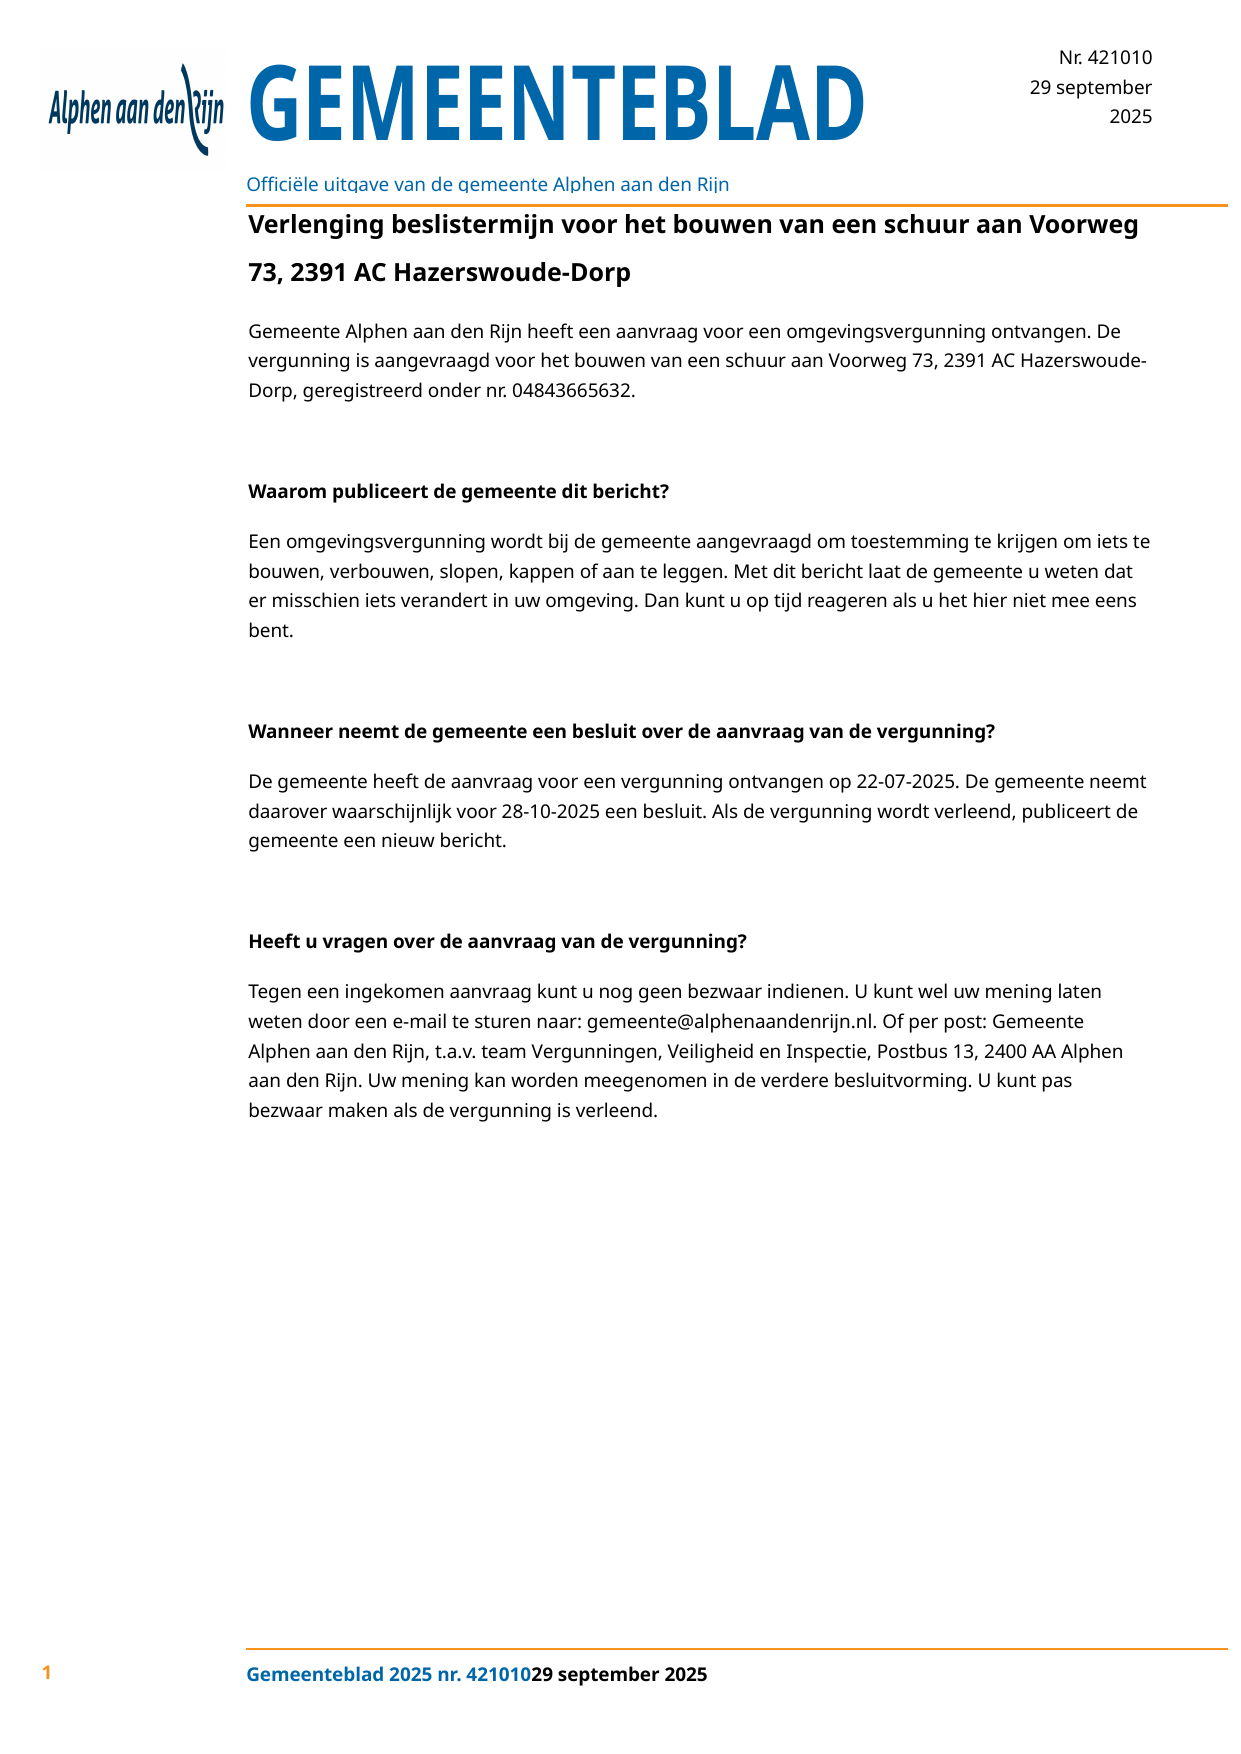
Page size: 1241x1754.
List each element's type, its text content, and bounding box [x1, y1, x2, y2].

text De gemeente heeft de aanvraag voor een vergunning ontvangen op 22-07-2025. De gemeente neemt daarover waarschijnlijk voor 28-10-2025 een besluit. Als de vergunning wordt verleend, publiceert de gemeente een nieuw bericht. [248, 768, 1152, 853]
text Verlenging beslistermijn voor het bouwen van een schuur aan Voorweg 73, 2391 AC Hazerswoude-Dorp [248, 207, 1152, 288]
text Wanneer neemt de gemeente een besluit over de aanvraag van de vergunning? [248, 718, 1152, 744]
text Waarom publiceert de gemeente dit bericht? [248, 478, 1152, 504]
text Tegen een ingekomen aanvraag kunt u nog geen bezwaar indienen. U kunt wel uw mening laten weten door een e-mail te sturen naar: gemeente@alphenaandenrijn.nl. Of per post: Gemeente Alphen aan den Rijn, t.a.v. team Vergunningen, Veiligheid en Inspectie, Postbus 13, 2400 AA Alphen aan den Rijn. Uw mening kan worden meegenomen in de verdere besluitvorming. U kunt pas bezwaar maken als de vergunning is verleend. [248, 979, 1152, 1123]
picture [41, 47, 231, 172]
text Heeft u vragen over de aanvraag van de vergunning? [248, 928, 1152, 954]
text Een omgevingsvergunning wordt bij de gemeente aangevraagd om toestemming te krijgen om iets te bouwen, verbouwen, slopen, kappen of aan te leggen. Met dit bericht laat de gemeente u weten dat er misschien iets verandert in uw omgeving. Dan kunt u op tijd reageren als u het hier niet mee eens bent. [248, 528, 1152, 643]
text Gemeente Alphen aan den Rijn heeft een aanvraag voor een omgevingsvergunning ontvangen. De vergunning is aangevraagd voor het bouwen van een schuur aan Voorweg 73, 2391 AC Hazerswoude-Dorp, geregistreerd onder nr. 04843665632. [248, 318, 1152, 403]
